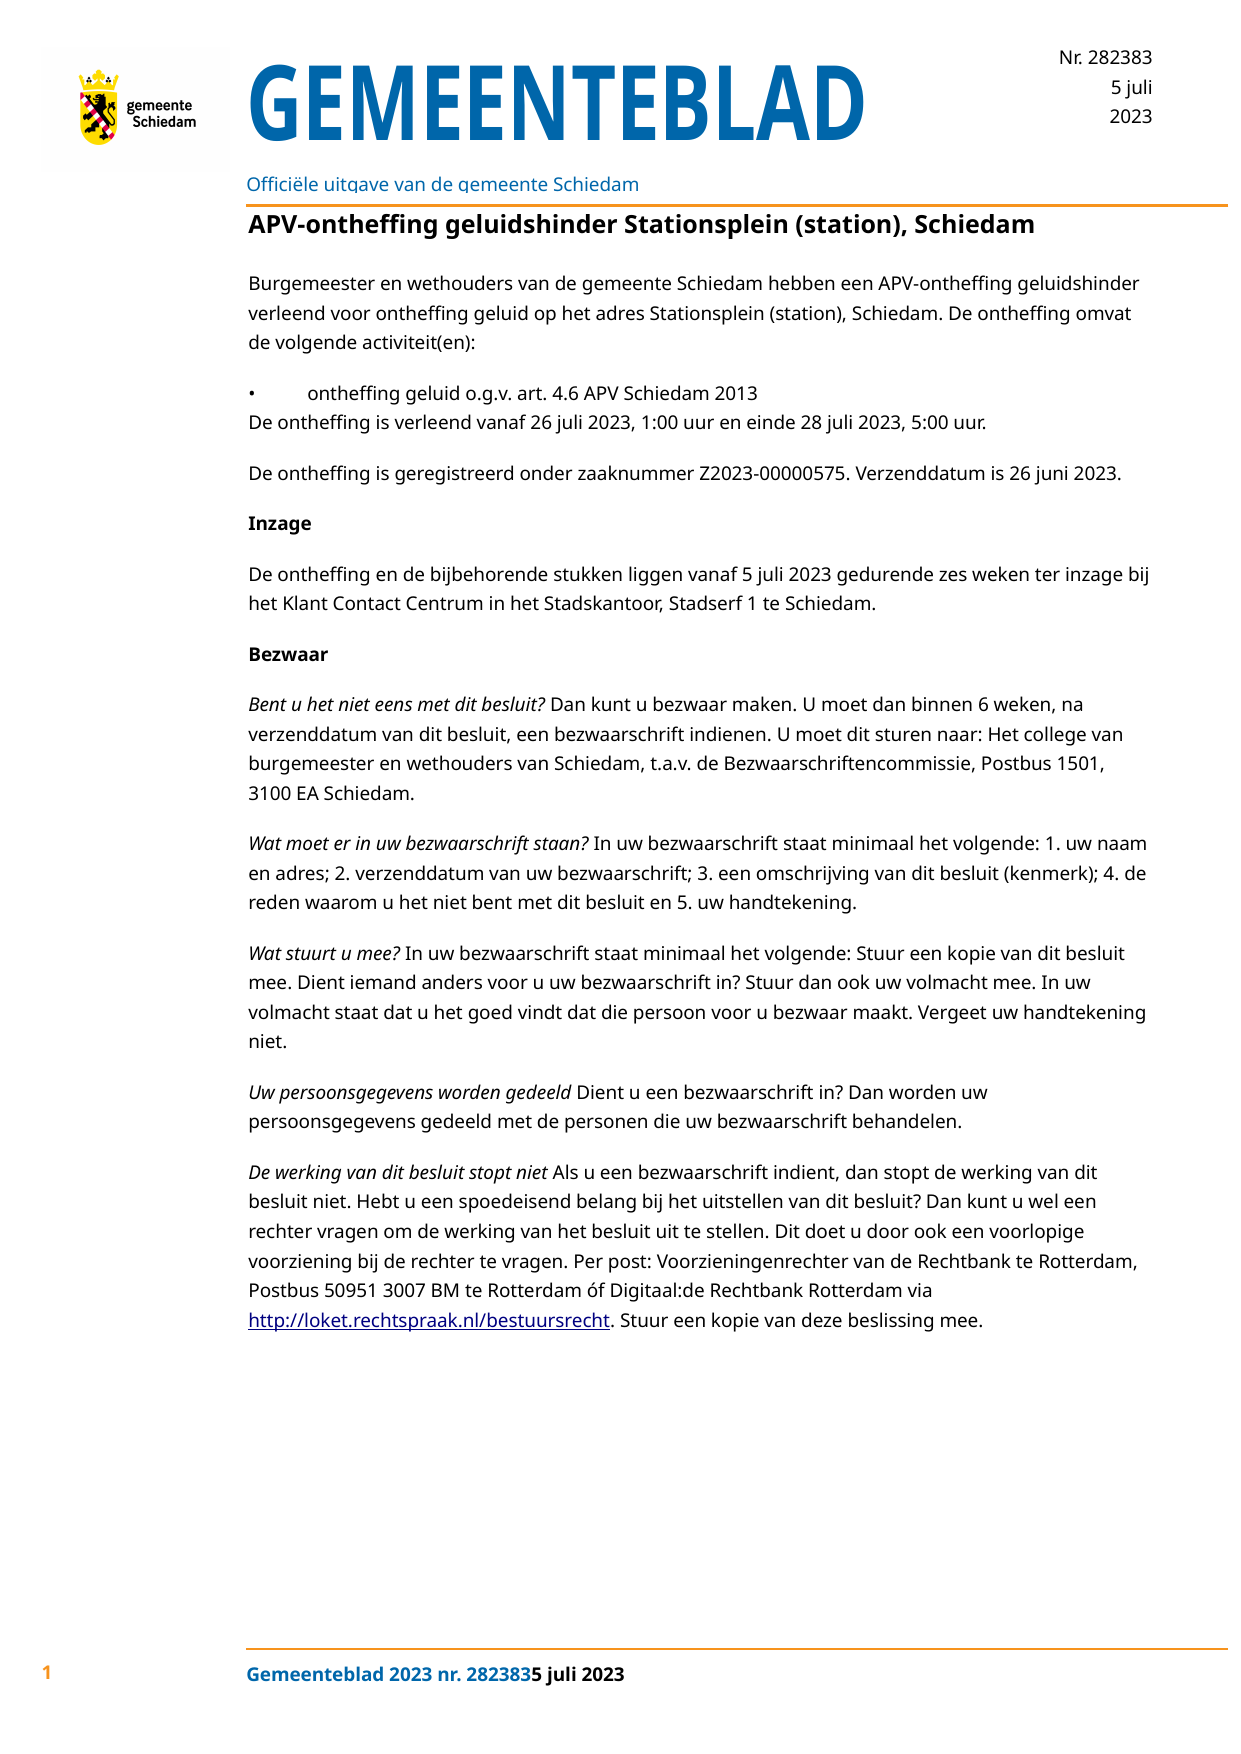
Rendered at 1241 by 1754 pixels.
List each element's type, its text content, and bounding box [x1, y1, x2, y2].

text De ontheffing is verleend vanaf 26 juli 2023, 1:00 uur en einde 28 juli 2023, 5:00 uur. [248, 409, 1152, 435]
text Wat stuurt u mee? In uw bezwaarschrift staat minimaal het volgende: Stuur een kopie van dit besluit mee. Dient iemand anders voor u uw bezwaarschrift in? Stuur dan ook uw volmacht mee. In uw volmacht staat dat u het goed vindt dat die persoon voor u bezwaar maakt. Vergeet uw handtekening niet. [248, 940, 1152, 1054]
text Inzage [248, 510, 1152, 536]
text Burgemeester en wethouders van de gemeente Schiedam hebben een APV-ontheffing geluidshinder verleend voor ontheffing geluid op het adres Stationsplein (station), Schiedam. De ontheffing omvat de volgende activiteit(en): [248, 270, 1152, 355]
text De ontheffing is geregistreerd onder zaaknummer Z2023-00000575. Verzenddatum is 26 juni 2023. [248, 460, 1152, 486]
list ontheffing geluid o.g.v. art. 4.6 APV Schiedam 2013 [248, 380, 1152, 406]
text APV-ontheffing geluidshinder Stationsplein (station), Schiedam [248, 207, 1152, 241]
text De werking van dit besluit stopt niet Als u een bezwaarschrift indient, dan stopt de werking van dit besluit niet. Hebt u een spoedeisend belang bij het uitstellen van dit besluit? Dan kunt u wel een rechter vragen om de werking van het besluit uit te stellen. Dit doet u door ook een voorlopige voorziening bij de rechter te vragen. Per post: Voorzieningenrechter van de Rechtbank te Rotterdam, Postbus 50951 3007 BM te Rotterdam óf Digitaal:de Rechtbank Rotterdam via http://loket.rechtspraak.nl/bestuursrecht. Stuur een kopie van deze beslissing mee. [248, 1159, 1152, 1333]
text Bezwaar [248, 641, 1152, 666]
picture [41, 47, 231, 172]
text Uw persoonsgegevens worden gedeeld Dient u een bezwaarschrift in? Dan worden uw persoonsgegevens gedeeld met de personen die uw bezwaarschrift behandelen. [248, 1079, 1152, 1134]
text Wat moet er in uw bezwaarschrift staan? In uw bezwaarschrift staat minimaal het volgende: 1. uw naam en adres; 2. verzenddatum van uw bezwaarschrift; 3. een omschrijving van dit besluit (kenmerk); 4. de reden waarom u het niet bent met dit besluit en 5. uw handtekening. [248, 830, 1152, 915]
text De ontheffing en de bijbehorende stukken liggen vanaf 5 juli 2023 gedurende zes weken ter inzage bij het Klant Contact Centrum in het Stadskantoor, Stadserf 1 te Schiedam. [248, 561, 1152, 616]
text Bent u het niet eens met dit besluit? Dan kunt u bezwaar maken. U moet dan binnen 6 weken, na verzenddatum van dit besluit, een bezwaarschrift indienen. U moet dit sturen naar: Het college van burgemeester en wethouders van Schiedam, t.a.v. de Bezwaarschriftencommissie, Postbus 1501, 3100 EA Schiedam. [248, 691, 1152, 806]
